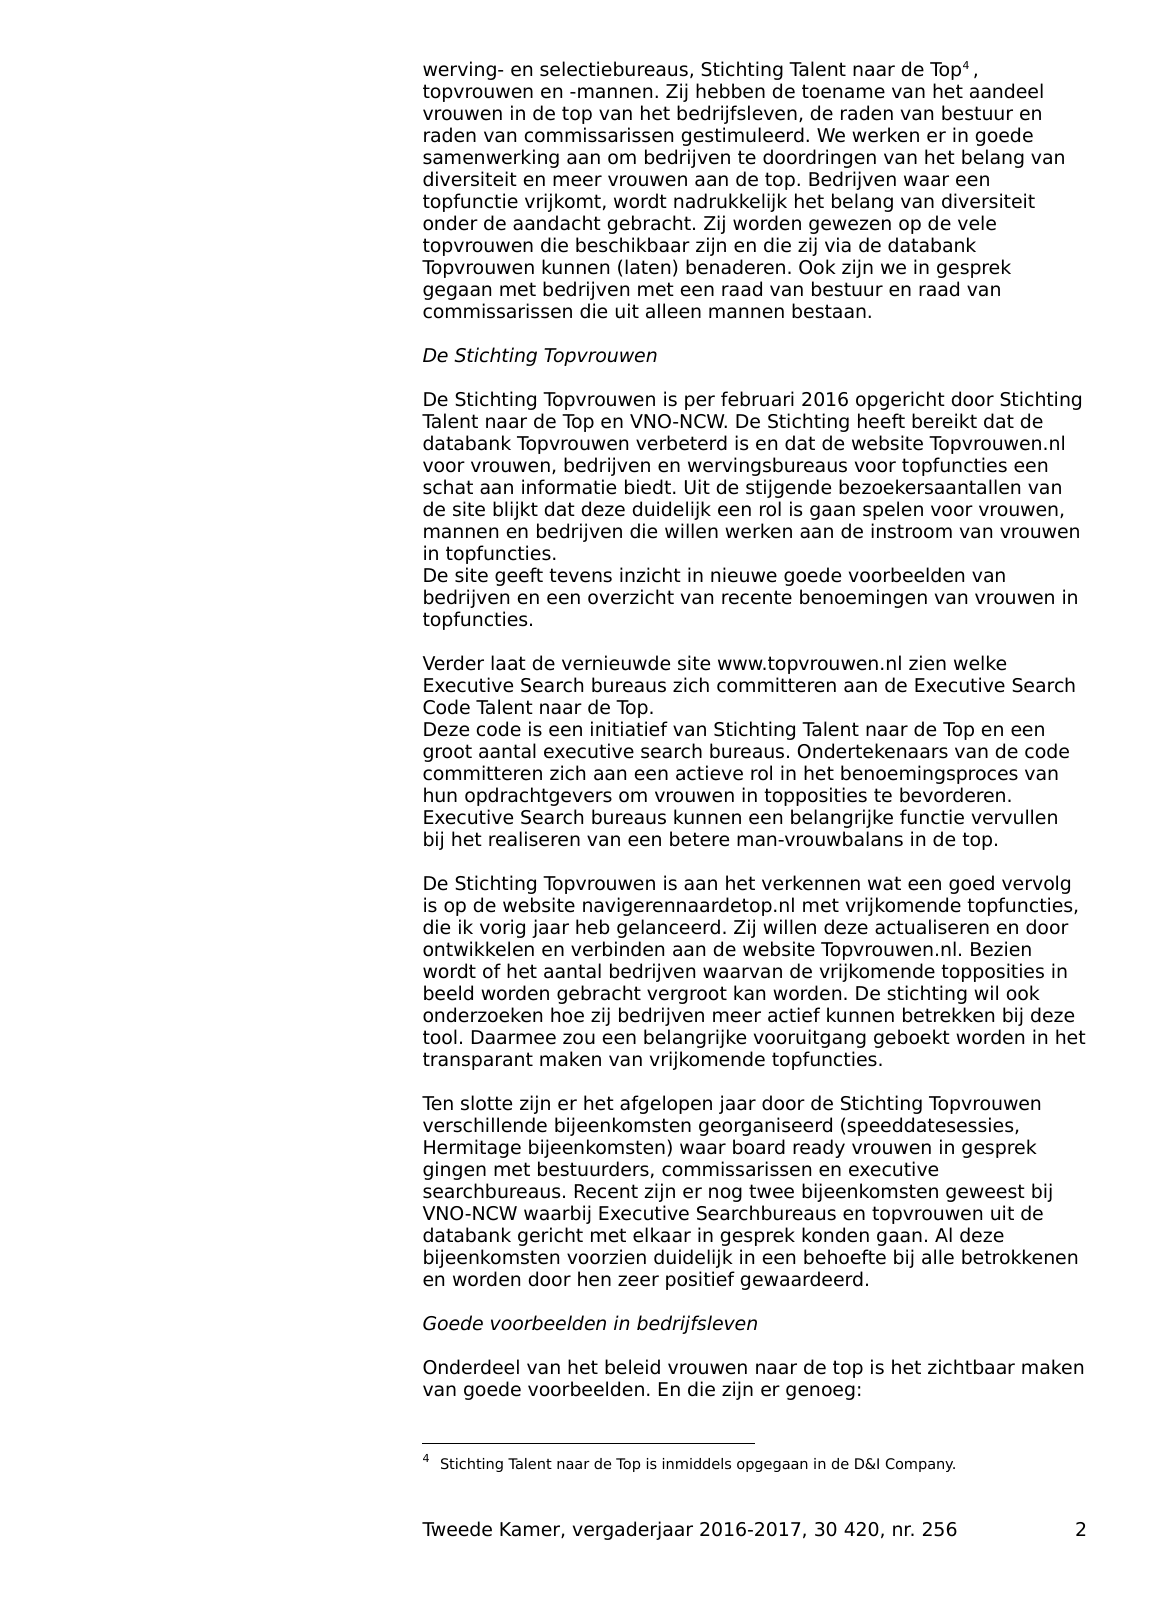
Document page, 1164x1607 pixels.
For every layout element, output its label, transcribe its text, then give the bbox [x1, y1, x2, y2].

text De Stichting Topvrouwen is per februari 2016 opgericht door Stichting Talent naar de Top en VNO-NCW. De Stichting heeft bereikt dat de databank Topvrouwen verbeterd is en dat de website Topvrouwen.nl voor vrouwen, bedrijven en wervingsbureaus voor topfuncties een schat aan informatie biedt. Uit de stijgende bezoekersaantallen van de site blijkt dat deze duidelijk een rol is gaan spelen voor vrouwen, mannen en bedrijven die willen werken aan de instroom van vrouwen in topfuncties. [422, 389, 1087, 565]
subtitle De Stichting Topvrouwen [422, 345, 1087, 367]
subtitle Goede voorbeelden in bedrijfsleven [422, 1313, 1087, 1335]
text Onderdeel van het beleid vrouwen naar de top is het zichtbaar maken van goede voorbeelden. En die zijn er genoeg: [422, 1357, 1087, 1401]
text Verder laat de vernieuwde site www.topvrouwen.nl zien welke Executive Search bureaus zich committeren aan de Executive Search Code Talent naar de Top. [422, 653, 1087, 719]
text De Stichting Topvrouwen is aan het verkennen wat een goed vervolg is op de website navigerennaardetop.nl met vrijkomende topfuncties, die ik vorig jaar heb gelanceerd. Zij willen deze actualiseren en door ontwikkelen en verbinden aan de website Topvrouwen.nl. Bezien wordt of het aantal bedrijven waarvan de vrijkomende topposities in beeld worden gebracht vergroot kan worden. De stichting wil ook onderzoeken hoe zij bedrijven meer actief kunnen betrekken bij deze tool. Daarmee zou een belangrijke vooruitgang geboekt worden in het transparant maken van vrijkomende topfuncties. [422, 873, 1087, 1071]
text De site geeft tevens inzicht in nieuwe goede voorbeelden van bedrijven en een overzicht van recente benoemingen van vrouwen in topfuncties. [422, 565, 1087, 631]
text Stichting Talent naar de Top is inmiddels opgegaan in de D&I Company. [422, 1452, 1087, 1474]
text Ten slotte zijn er het afgelopen jaar door de Stichting Topvrouwen verschillende bijeenkomsten georganiseerd (speeddatesessies, Hermitage bijeenkomsten) waar board ready vrouwen in gesprek gingen met bestuurders, commissarissen en executive searchbureaus. Recent zijn er nog twee bijeenkomsten geweest bij VNO-NCW waarbij Executive Searchbureaus en topvrouwen uit de databank gericht met elkaar in gesprek konden gaan. Al deze bijeenkomsten voorzien duidelijk in een behoefte bij alle betrokkenen en worden door hen zeer positief gewaardeerd. [422, 1093, 1087, 1291]
text Deze code is een initiatief van Stichting Talent naar de Top en een groot aantal executive search bureaus. Ondertekenaars van de code committeren zich aan een actieve rol in het benoemingsproces van hun opdrachtgevers om vrouwen in topposities te bevorderen. Executive Search bureaus kunnen een belangrijke functie vervullen bij het realiseren van een betere man-vrouwbalans in de top. [422, 719, 1087, 851]
text werving- en selectiebureaus, Stichting Talent naar de Top, topvrouwen en -mannen. Zij hebben de toename van het aandeel vrouwen in de top van het bedrijfsleven, de raden van bestuur en raden van commissarissen gestimuleerd. We werken er in goede samenwerking aan om bedrijven te doordringen van het belang van diversiteit en meer vrouwen aan de top. Bedrijven waar een topfunctie vrijkomt, wordt nadrukkelijk het belang van diversiteit onder de aandacht gebracht. Zij worden gewezen op de vele topvrouwen die beschikbaar zijn en die zij via de databank Topvrouwen kunnen (laten) benaderen. Ook zijn we in gesprek gegaan met bedrijven met een raad van bestuur en raad van commissarissen die uit alleen mannen bestaan. [422, 59, 1087, 323]
